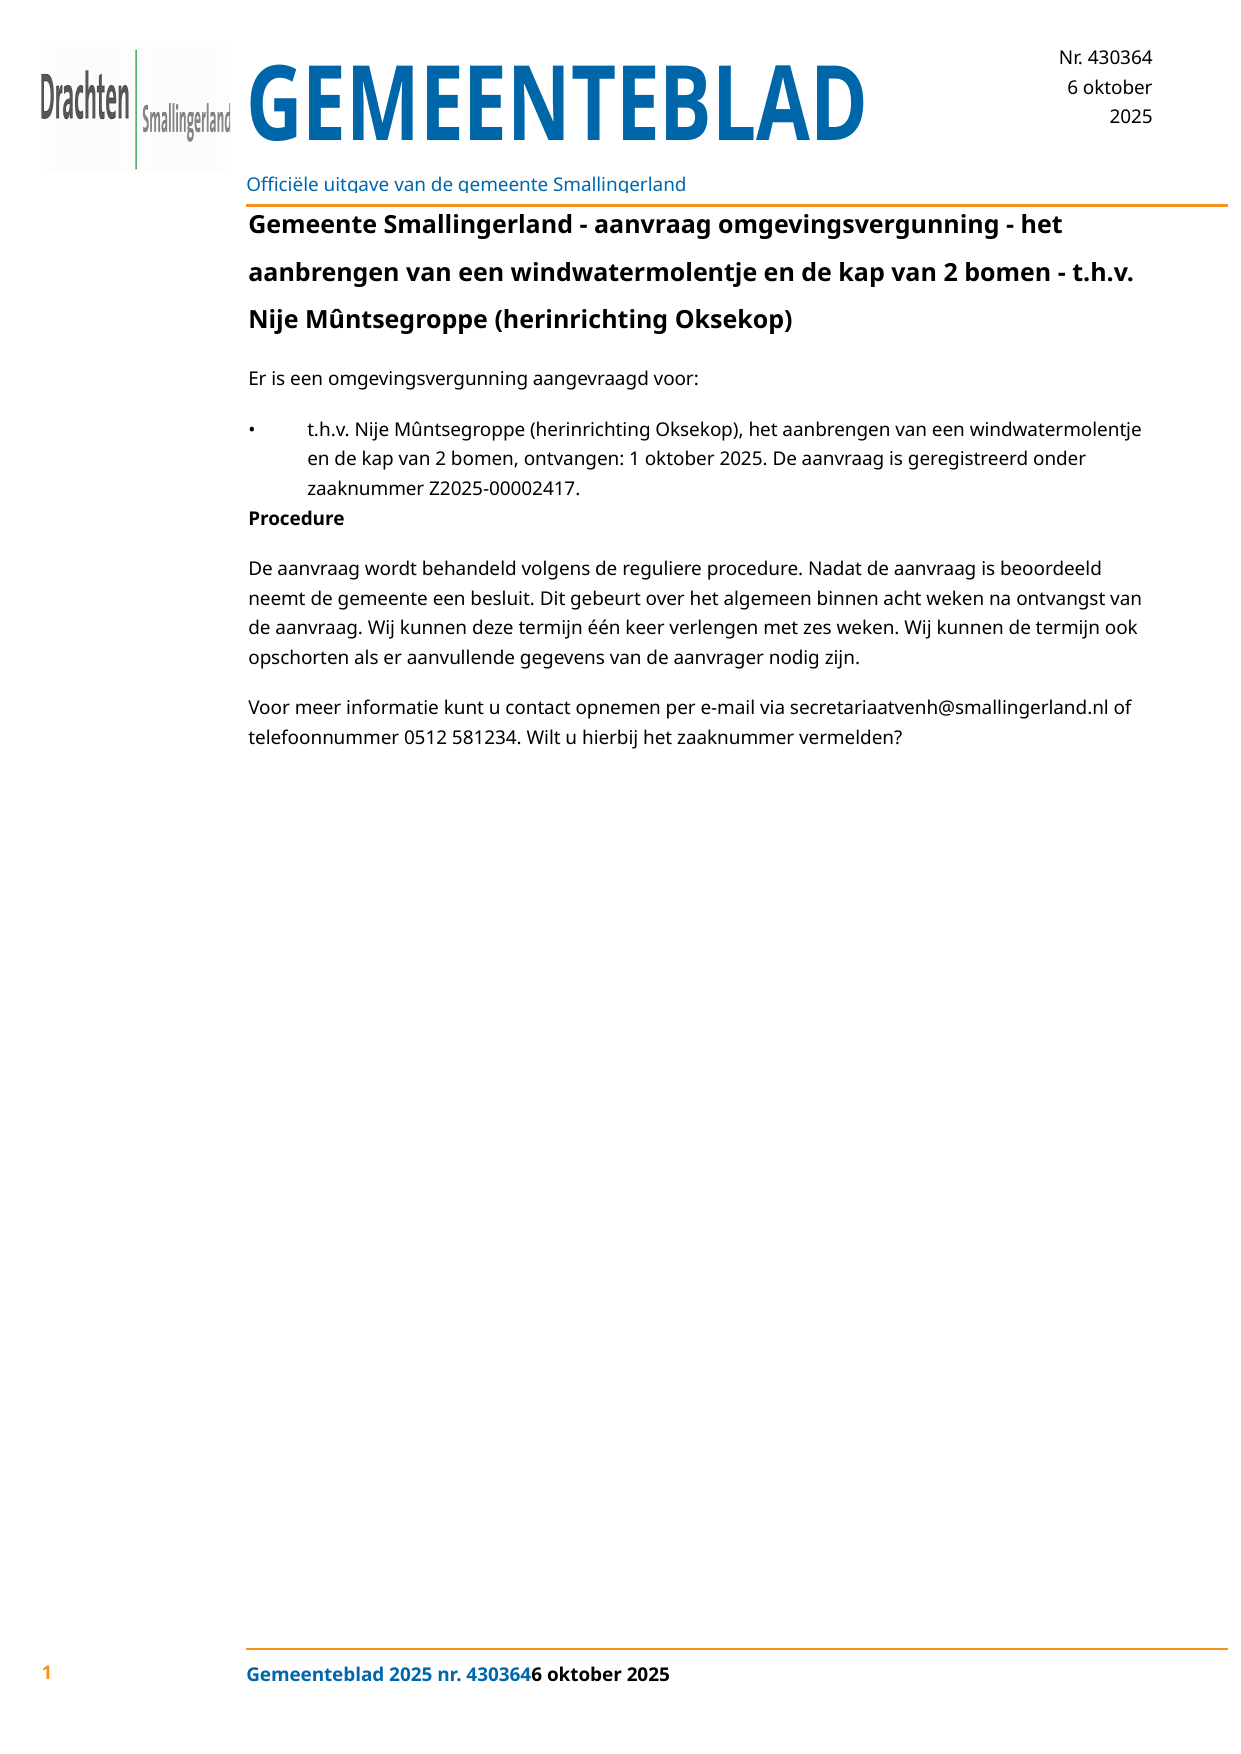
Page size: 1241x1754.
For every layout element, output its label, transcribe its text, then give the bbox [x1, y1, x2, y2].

text Voor meer informatie kunt u contact opnemen per e-mail via secretariaatvenh@smallingerland.nl of telefoonnummer 0512 581234. Wilt u hierbij het zaaknummer vermelden? [248, 694, 1152, 749]
text Gemeente Smallingerland - aanvraag omgevingsvergunning - het aanbrengen van een windwatermolentje en de kap van 2 bomen - t.h.v. Nije Mûntsegroppe (herinrichting Oksekop) [248, 207, 1152, 336]
text Procedure [248, 505, 1152, 530]
text Er is een omgevingsvergunning aangevraagd voor: [248, 366, 1152, 391]
picture [41, 47, 231, 172]
list t.h.v. Nije Mûntsegroppe (herinrichting Oksekop), het aanbrengen van een windwatermolentje en de kap van 2 bomen, ontvangen: 1 oktober 2025. De aanvraag is geregistreerd onder zaaknummer Z2025-00002417. [248, 416, 1152, 501]
text De aanvraag wordt behandeld volgens de reguliere procedure. Nadat de aanvraag is beoordeeld neemt de gemeente een besluit. Dit gebeurt over het algemeen binnen acht weken na ontvangst van de aanvraag. Wij kunnen deze termijn één keer verlengen met zes weken. Wij kunnen de termijn ook opschorten als er aanvullende gegevens van de aanvrager nodig zijn. [248, 555, 1152, 669]
